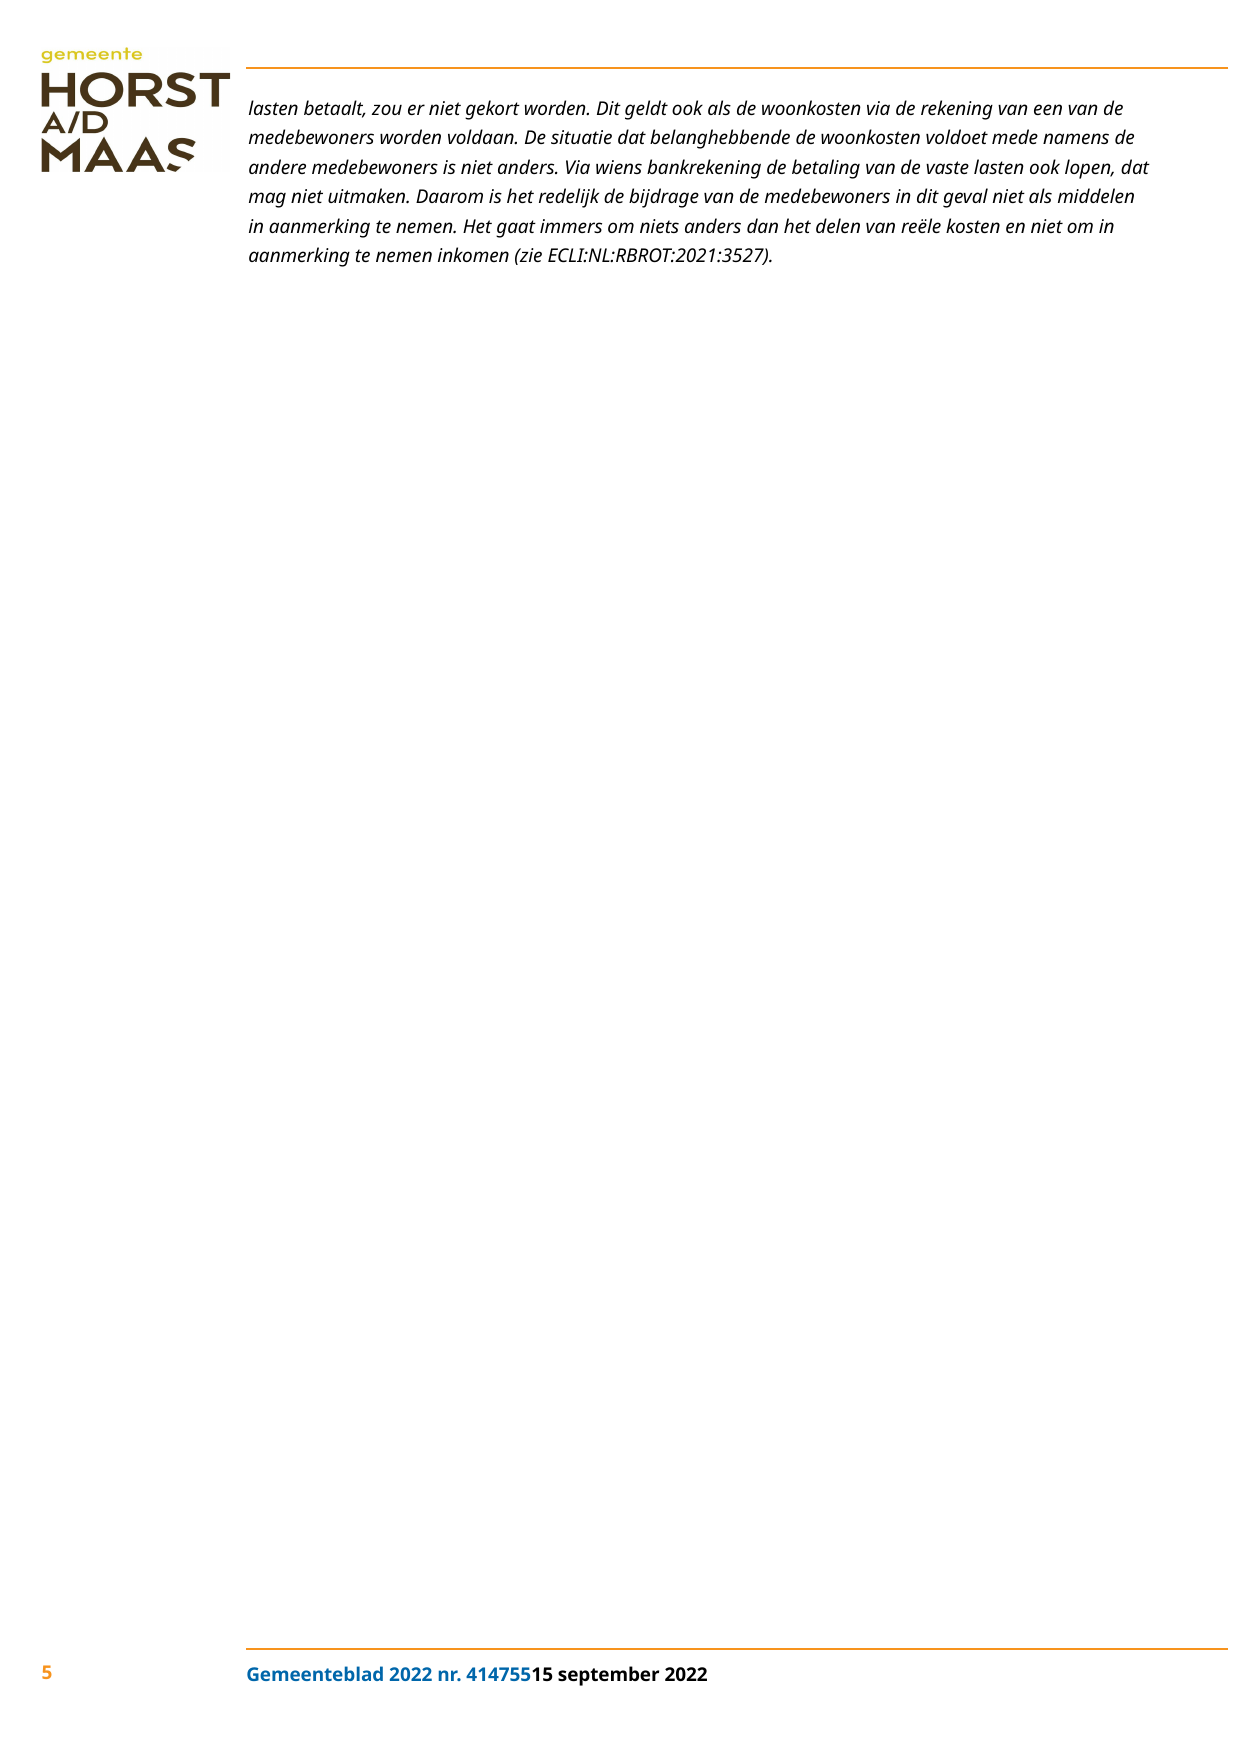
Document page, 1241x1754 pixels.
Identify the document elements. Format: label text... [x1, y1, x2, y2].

picture [41, 47, 231, 172]
text lasten betaalt, zou er niet gekort worden. Dit geldt ook als de woonkosten via de rekening van een van de medebewoners worden voldaan. De situatie dat belanghebbende de woonkosten voldoet mede namens de andere medebewoners is niet anders. Via wiens bankrekening de betaling van de vaste lasten ook lopen, dat mag niet uitmaken. Daarom is het redelijk de bijdrage van de medebewoners in dit geval niet als middelen in aanmerking te nemen. Het gaat immers om niets anders dan het delen van reële kosten en niet om in aanmerking te nemen inkomen (zie ECLI:NL:RBROT:2021:3527). [248, 95, 1152, 268]
